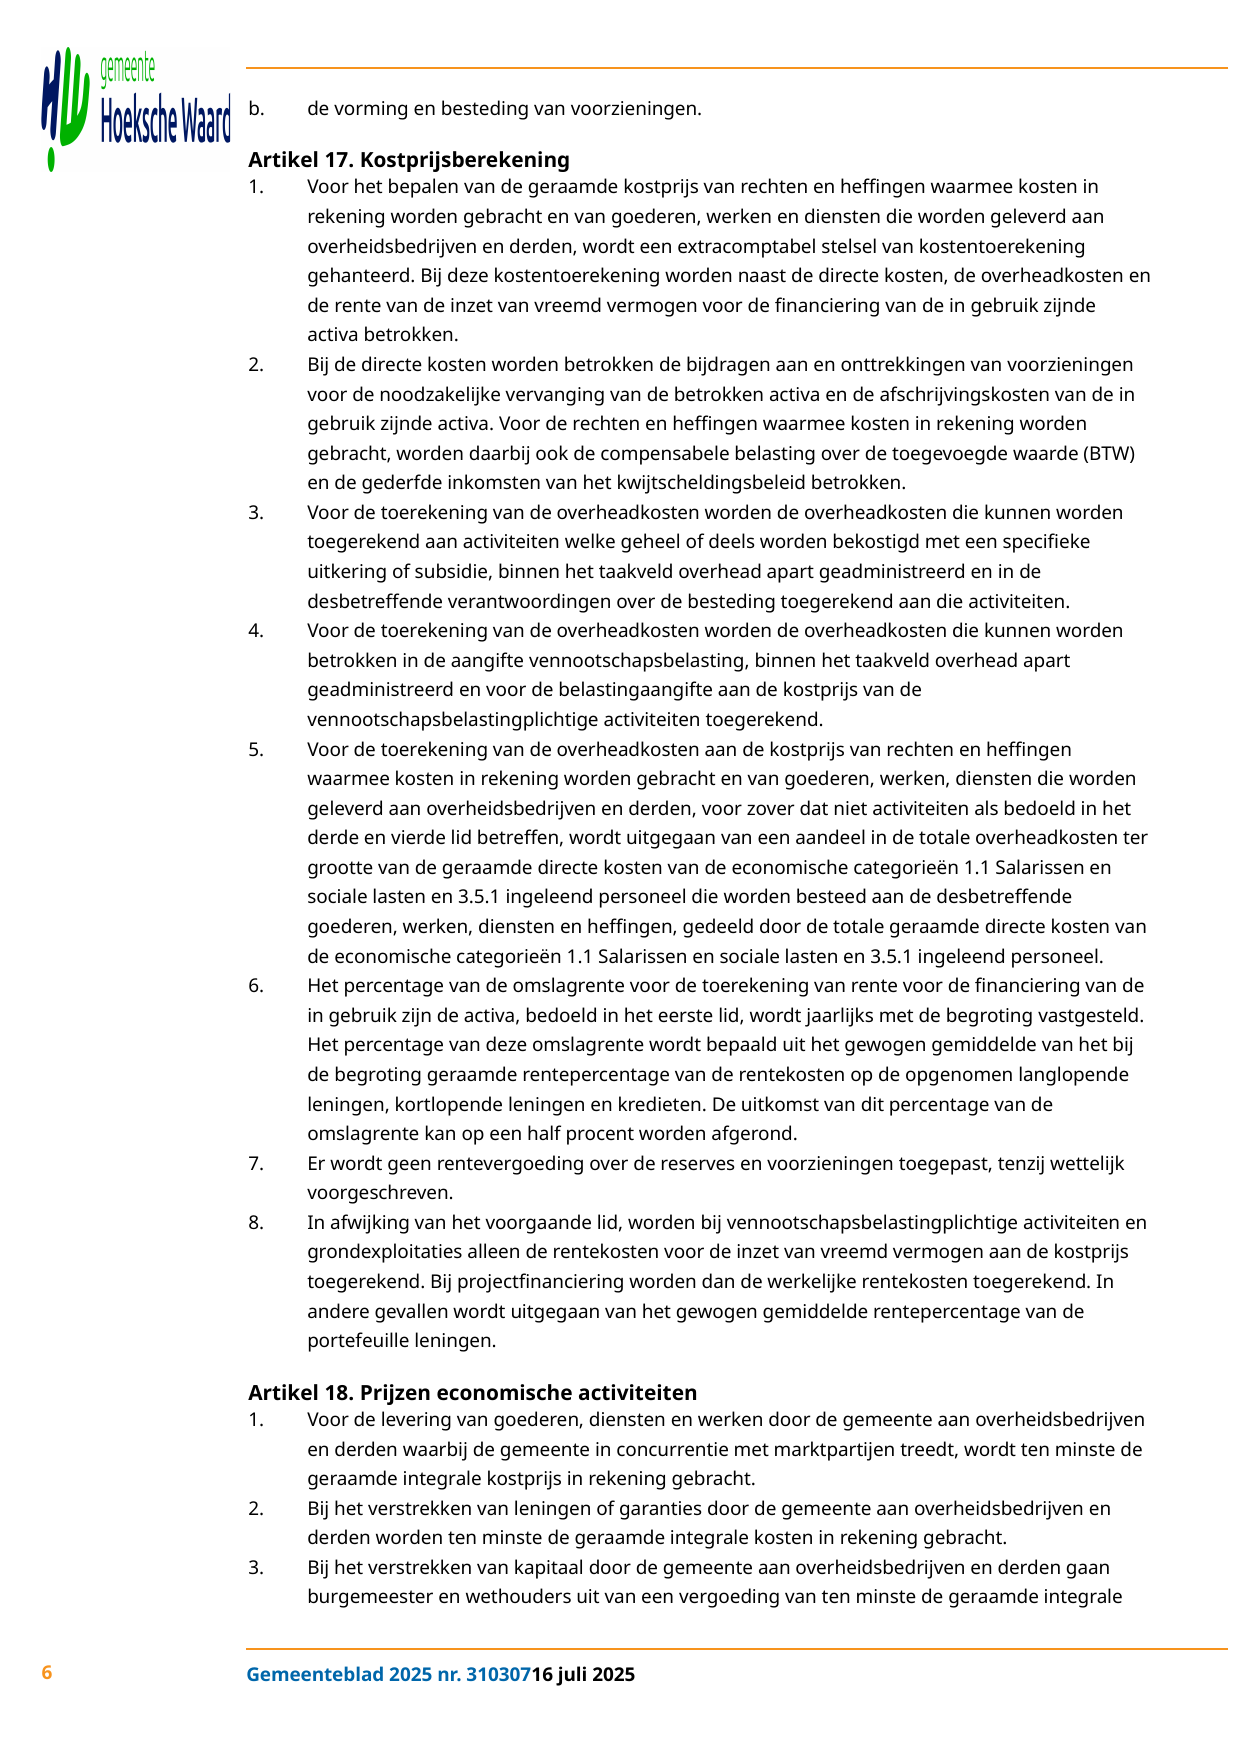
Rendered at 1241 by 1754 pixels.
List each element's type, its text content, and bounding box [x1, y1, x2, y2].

list Bij het verstrekken van kapitaal door de gemeente aan overheidsbedrijven en derden gaan burgemeester en wethouders uit van een vergoeding van ten minste de geraamde integrale [248, 1554, 1152, 1609]
text Artikel 17. Kostprijsberekening [248, 145, 1152, 174]
list In afwijking van het voorgaande lid, worden bij vennootschapsbelastingplichtige activiteiten en grondexploitaties alleen de rentekosten voor de inzet van vreemd vermogen aan de kostprijs toegerekend. Bij projectfinanciering worden dan de werkelijke rentekosten toegerekend. In andere gevallen wordt uitgegaan van het gewogen gemiddelde rentepercentage van de portefeuille leningen. [248, 1209, 1152, 1353]
list Voor de toerekening van de overheadkosten aan de kostprijs van rechten en heffingen waarmee kosten in rekening worden gebracht en van goederen, werken, diensten die worden geleverd aan overheidsbedrijven en derden, voor zover dat niet activiteiten als bedoeld in het derde en vierde lid betreffen, wordt uitgegaan van een aandeel in de totale overheadkosten ter grootte van de geraamde directe kosten van de economische categorieën 1.1 Salarissen en sociale lasten en 3.5.1 ingeleend personeel die worden besteed aan de desbetreffende goederen, werken, diensten en heffingen, gedeeld door de totale geraamde directe kosten van de economische categorieën 1.1 Salarissen en sociale lasten en 3.5.1 ingeleend personeel. [248, 736, 1152, 968]
text Artikel 18. Prijzen economische activiteiten [248, 1378, 1152, 1406]
list Het percentage van de omslagrente voor de toerekening van rente voor de financiering van de in gebruik zijn de activa, bedoeld in het eerste lid, wordt jaarlijks met de begroting vastgesteld. Het percentage van deze omslagrente wordt bepaald uit het gewogen gemiddelde van het bij de begroting geraamde rentepercentage van de rentekosten op de opgenomen langlopende leningen, kortlopende leningen en kredieten. De uitkomst van dit percentage van de omslagrente kan op een half procent worden afgerond. [248, 972, 1152, 1146]
list Voor het bepalen van de geraamde kostprijs van rechten en heffingen waarmee kosten in rekening worden gebracht en van goederen, werken en diensten die worden geleverd aan overheidsbedrijven en derden, wordt een extracomptabel stelsel van kostentoerekening gehanteerd. Bij deze kostentoerekening worden naast de directe kosten, de overheadkosten en de rente van de inzet van vreemd vermogen voor de financiering van de in gebruik zijnde activa betrokken. [248, 174, 1152, 347]
list de vorming en besteding van voorzieningen. [248, 95, 1152, 121]
list Voor de toerekening van de overheadkosten worden de overheadkosten die kunnen worden toegerekend aan activiteiten welke geheel of deels worden bekostigd met een specifieke uitkering of subsidie, binnen het taakveld overhead apart geadministreerd en in de desbetreffende verantwoordingen over de besteding toegerekend aan die activiteiten. [248, 499, 1152, 613]
picture [41, 47, 231, 172]
list Voor de toerekening van de overheadkosten worden de overheadkosten die kunnen worden betrokken in de aangifte vennootschapsbelasting, binnen het taakveld overhead apart geadministreerd en voor de belastingaangifte aan de kostprijs van de vennootschapsbelastingplichtige activiteiten toegerekend. [248, 617, 1152, 732]
list Er wordt geen rentevergoeding over de reserves en voorzieningen toegepast, tenzij wettelijk voorgeschreven. [248, 1150, 1152, 1205]
list Bij het verstrekken van leningen of garanties door de gemeente aan overheidsbedrijven en derden worden ten minste de geraamde integrale kosten in rekening gebracht. [248, 1495, 1152, 1550]
list Bij de directe kosten worden betrokken de bijdragen aan en onttrekkingen van voorzieningen voor de noodzakelijke vervanging van de betrokken activa en de afschrijvingskosten van de in gebruik zijnde activa. Voor de rechten en heffingen waarmee kosten in rekening worden gebracht, worden daarbij ook de compensabele belasting over de toegevoegde waarde (BTW) en de gederfde inkomsten van het kwijtscheldingsbeleid betrokken. [248, 351, 1152, 495]
list Voor de levering van goederen, diensten en werken door de gemeente aan overheidsbedrijven en derden waarbij de gemeente in concurrentie met marktpartijen treedt, wordt ten minste de geraamde integrale kostprijs in rekening gebracht. [248, 1406, 1152, 1491]
